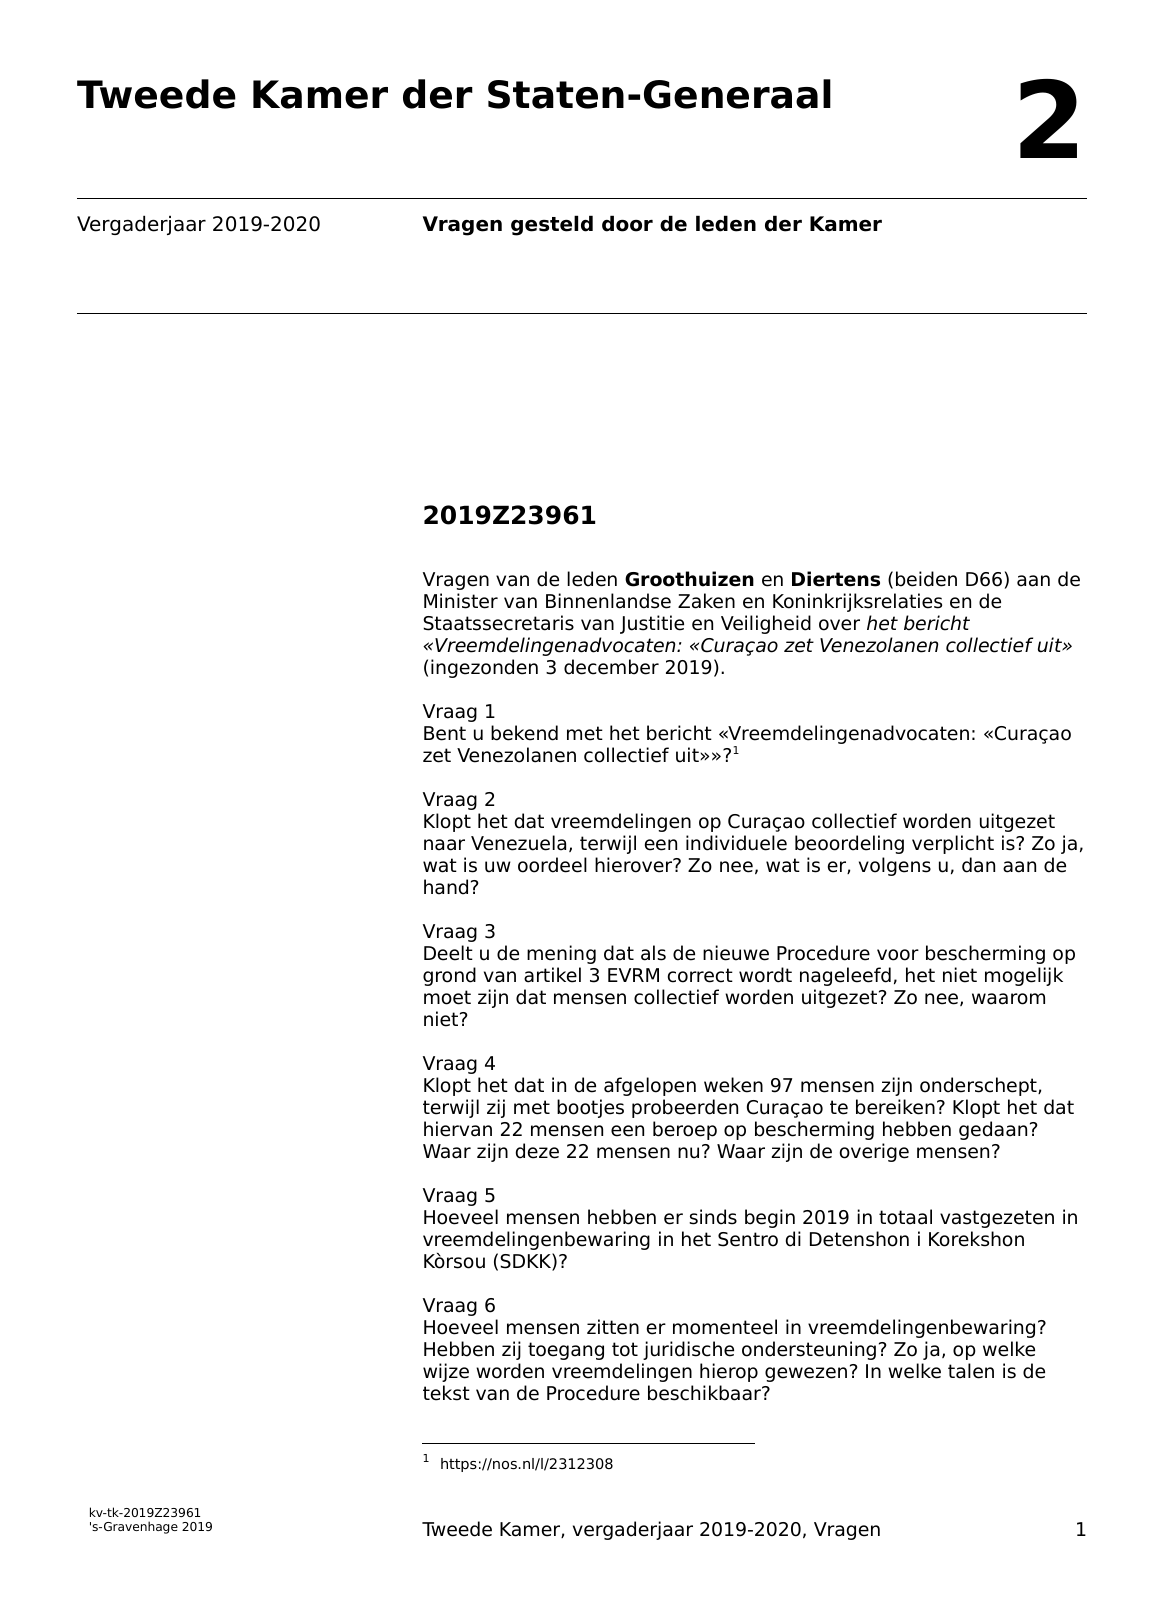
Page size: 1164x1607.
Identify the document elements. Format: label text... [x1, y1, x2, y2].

text Vraag 1 [422, 701, 1087, 723]
table_header 2 [886, 59, 1087, 198]
text 2019Z23961 [422, 501, 1087, 531]
text 's-Gravenhage 2019 [88, 1520, 323, 1534]
text Klopt het dat in de afgelopen weken 97 mensen zijn onderschept, terwijl zij met bootjes probeerden Curaçao te bereiken? Klopt het dat hiervan 22 mensen een beroep op bescherming hebben gedaan? Waar zijn deze 22 mensen nu? Waar zijn de overige mensen? [422, 1075, 1087, 1163]
text Vraag 5 [422, 1185, 1087, 1207]
text https://nos.nl/l/2312308 [422, 1452, 1087, 1474]
text Vraag 2 [422, 789, 1087, 811]
text Vragen van de leden Groothuizen en Diertens (beiden D66) aan de Minister van Binnenlandse Zaken en Koninkrijksrelaties en de Staatssecretaris van Justitie en Veiligheid over het bericht «Vreemdelingenadvocaten: «Curaçao zet Venezolanen collectief uit» (ingezonden 3 december 2019). [422, 569, 1087, 679]
table_header Tweede Kamer der Staten-Generaal [77, 59, 886, 198]
text Bent u bekend met het bericht «Vreemdelingenadvocaten: «Curaçao zet Venezolanen collectief uit»»? [422, 723, 1087, 767]
text Klopt het dat vreemdelingen op Curaçao collectief worden uitgezet naar Venezuela, terwijl een individuele beoordeling verplicht is? Zo ja, wat is uw oordeel hierover? Zo nee, wat is er, volgens u, dan aan de hand? [422, 811, 1087, 899]
text Hoeveel mensen zitten er momenteel in vreemdelingenbewaring? Hebben zij toegang tot juridische ondersteuning? Zo ja, op welke wijze worden vreemdelingen hierop gewezen? In welke talen is de tekst van de Procedure beschikbaar? [422, 1317, 1087, 1405]
table_cell Vragen gesteld door de leden der Kamer [422, 199, 1087, 313]
text Vraag 4 [422, 1053, 1087, 1075]
text kv-tk-2019Z23961 [88, 1506, 323, 1520]
table_cell Vergaderjaar 2019-2020 [77, 199, 422, 313]
text Vraag 3 [422, 921, 1087, 943]
text Vraag 6 [422, 1295, 1087, 1317]
text Deelt u de mening dat als de nieuwe Procedure voor bescherming op grond van artikel 3 EVRM correct wordt nageleefd, het niet mogelijk moet zijn dat mensen collectief worden uitgezet? Zo nee, waarom niet? [422, 943, 1087, 1031]
text Hoeveel mensen hebben er sinds begin 2019 in totaal vastgezeten in vreemdelingenbewaring in het Sentro di Detenshon i Korekshon Kòrsou (SDKK)? [422, 1207, 1087, 1273]
